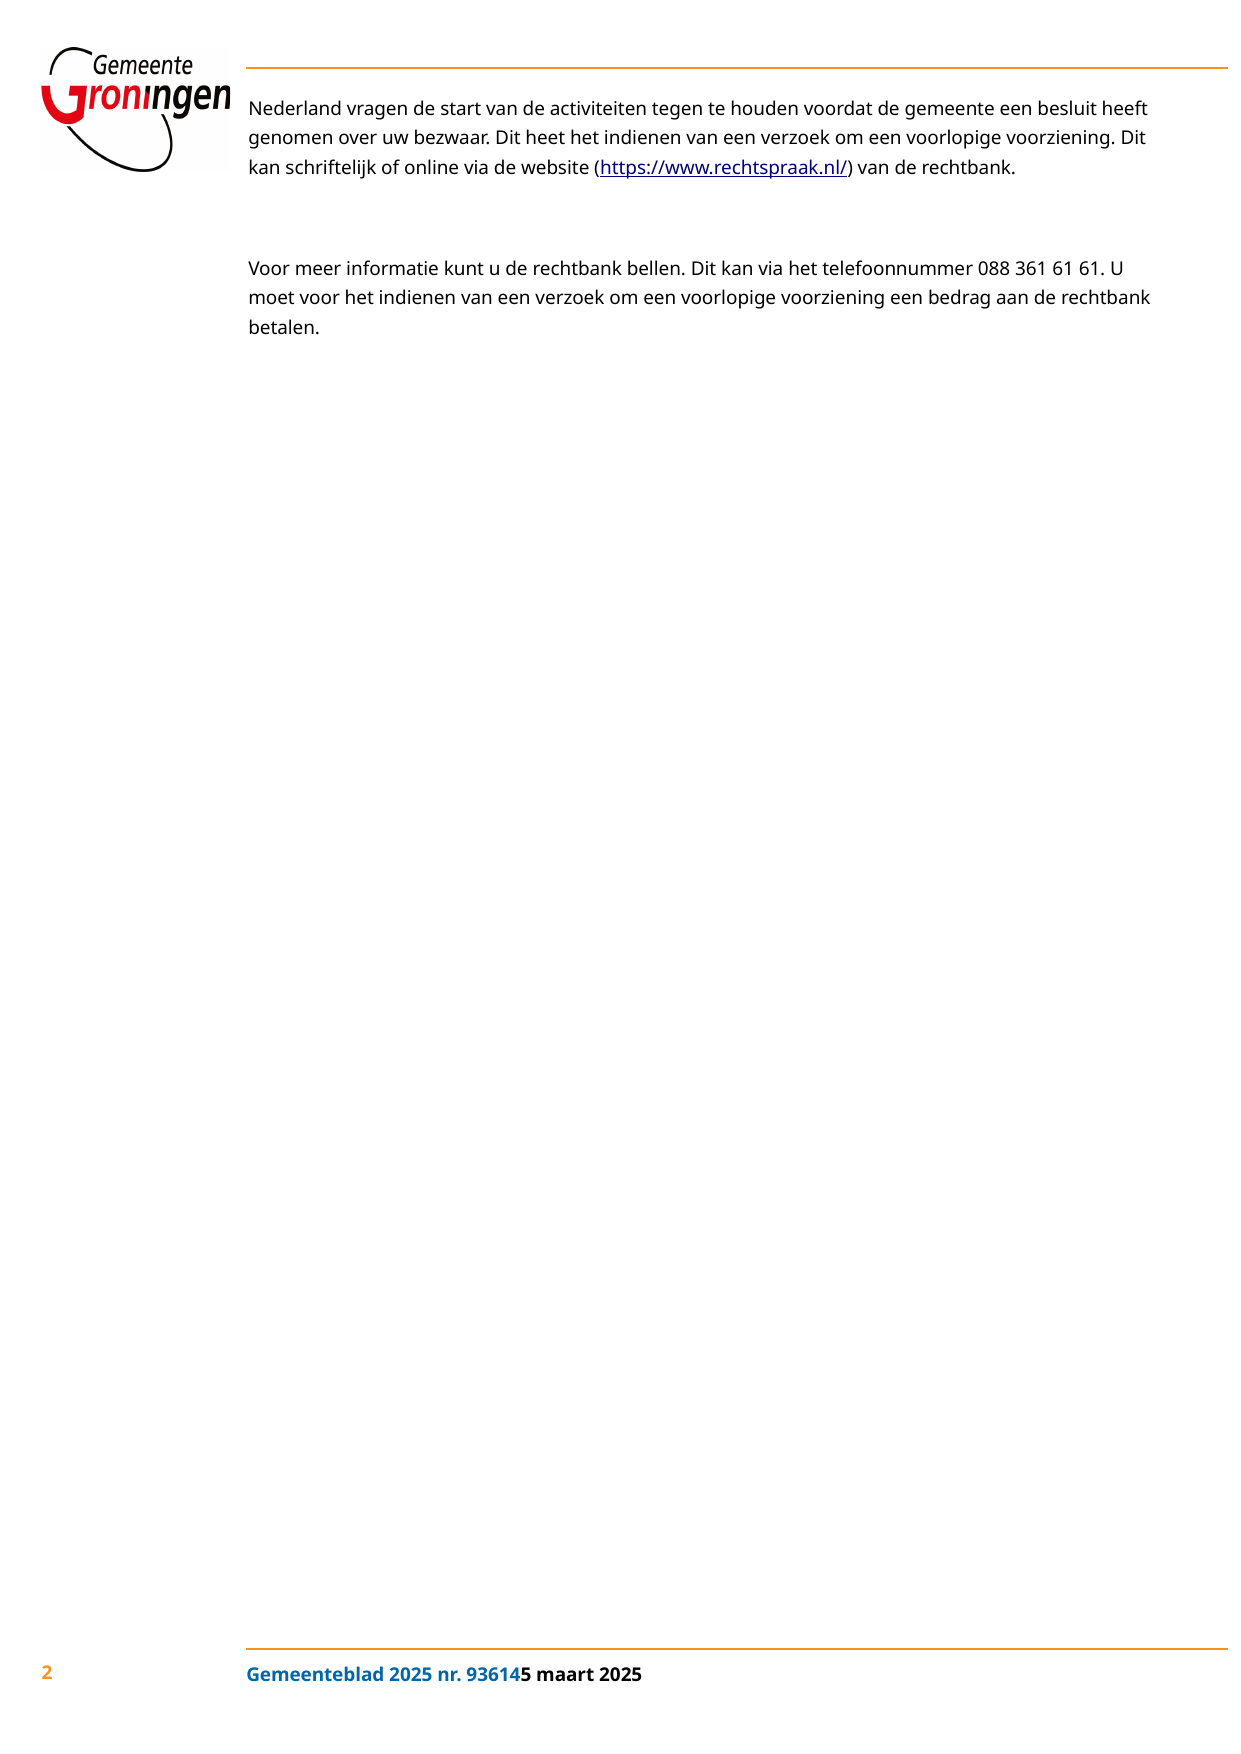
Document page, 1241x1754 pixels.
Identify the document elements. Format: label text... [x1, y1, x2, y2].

text Nederland vragen de start van de activiteiten tegen te houden voordat de gemeente een besluit heeft genomen over uw bezwaar. Dit heet het indienen van een verzoek om een voorlopige voorziening. Dit kan schriftelijk of online via de website (https://www.rechtspraak.nl/) van de rechtbank. [248, 95, 1152, 180]
text Voor meer informatie kunt u de rechtbank bellen. Dit kan via het telefoonnummer 088 361 61 61. U moet voor het indienen van een verzoek om een voorlopige voorziening een bedrag aan de rechtbank betalen. [248, 255, 1152, 340]
picture [41, 47, 231, 172]
